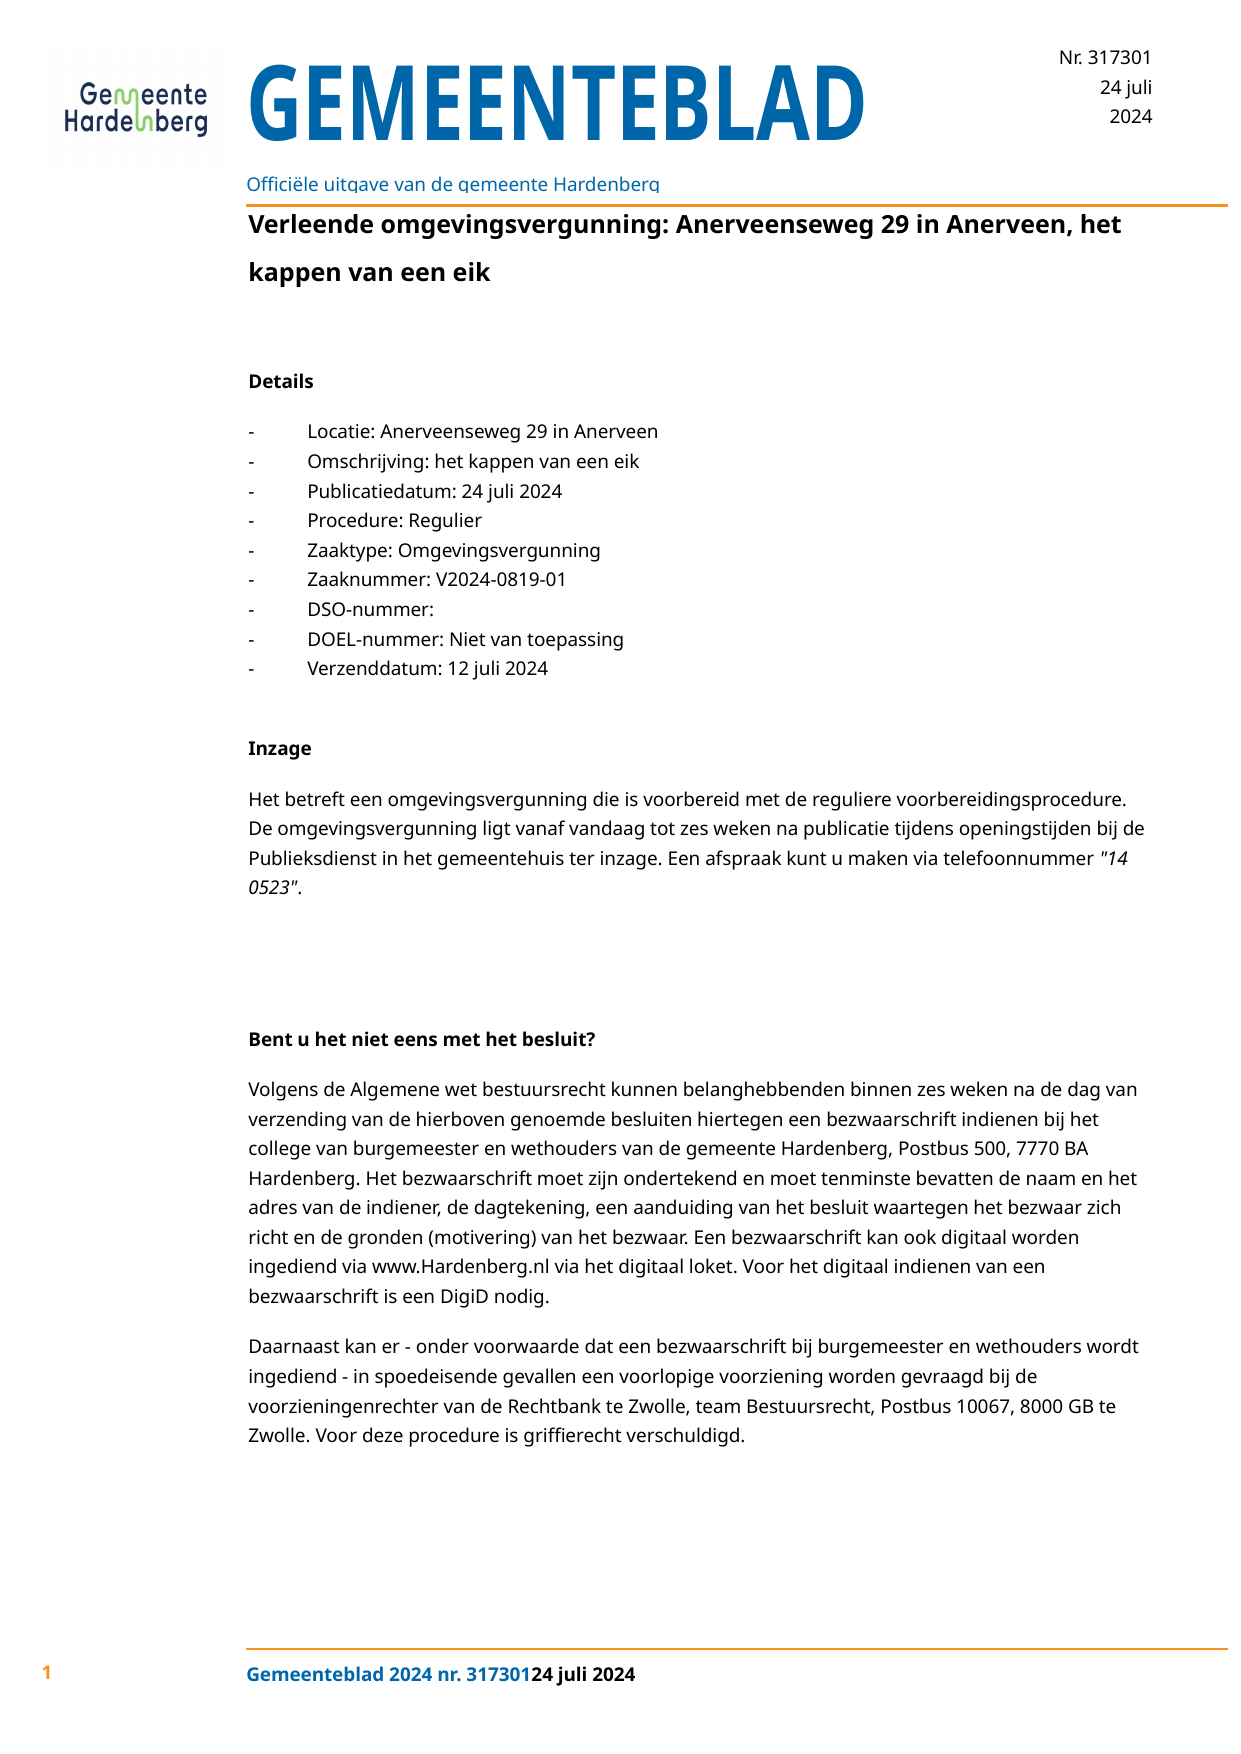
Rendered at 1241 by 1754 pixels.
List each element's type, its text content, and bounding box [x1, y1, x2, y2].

list DOEL-nummer: Niet van toepassing [248, 626, 1152, 652]
list Zaaktype: Omgevingsvergunning [248, 537, 1152, 563]
list Omschrijving: het kappen van een eik [248, 448, 1152, 474]
text Verleende omgevingsvergunning: Anerveenseweg 29 in Anerveen, het kappen van een eik [248, 207, 1152, 288]
text Volgens de Algemene wet bestuursrecht kunnen belanghebbenden binnen zes weken na de dag van verzending van de hierboven genoemde besluiten hiertegen een bezwaarschrift indienen bij het college van burgemeester en wethouders van de gemeente Hardenberg, Postbus 500, 7770 BA Hardenberg. Het bezwaarschrift moet zijn ondertekend en moet tenminste bevatten de naam en het adres van de indiener, de dagtekening, een aanduiding van het besluit waartegen het bezwaar zich richt en de gronden (motivering) van het bezwaar. Een bezwaarschrift kan ook digitaal worden ingediend via www.Hardenberg.nl via het digitaal loket. Voor het digitaal indienen van een bezwaarschrift is een DigiD nodig. [248, 1076, 1152, 1309]
list Publicatiedatum: 24 juli 2024 [248, 478, 1152, 504]
text Bent u het niet eens met het besluit? [248, 1026, 1152, 1052]
text Het betreft een omgevingsvergunning die is voorbereid met de reguliere voorbereidingsprocedure. De omgevingsvergunning ligt vanaf vandaag tot zes weken na publicatie tijdens openingstijden bij de Publieksdienst in het gemeentehuis ter inzage. Een afspraak kunt u maken via telefoonnummer "14 0523". [248, 786, 1152, 900]
list Locatie: Anerveenseweg 29 in Anerveen [248, 419, 1152, 444]
list Zaaknummer: V2024-0819-01 [248, 567, 1152, 592]
text Daarnaast kan er - onder voorwaarde dat een bezwaarschrift bij burgemeester en wethouders wordt ingediend - in spoedeisende gevallen een voorlopige voorziening worden gevraagd bij de voorzieningenrechter van de Rechtbank te Zwolle, team Bestuursrecht, Postbus 10067, 8000 GB te Zwolle. Voor deze procedure is griffierecht verschuldigd. [248, 1334, 1152, 1448]
list Verzenddatum: 12 juli 2024 [248, 655, 1152, 681]
list Procedure: Regulier [248, 507, 1152, 533]
picture [41, 47, 231, 172]
text Details [248, 368, 1152, 394]
text Inzage [248, 735, 1152, 761]
list DSO-nummer: [248, 596, 1152, 622]
